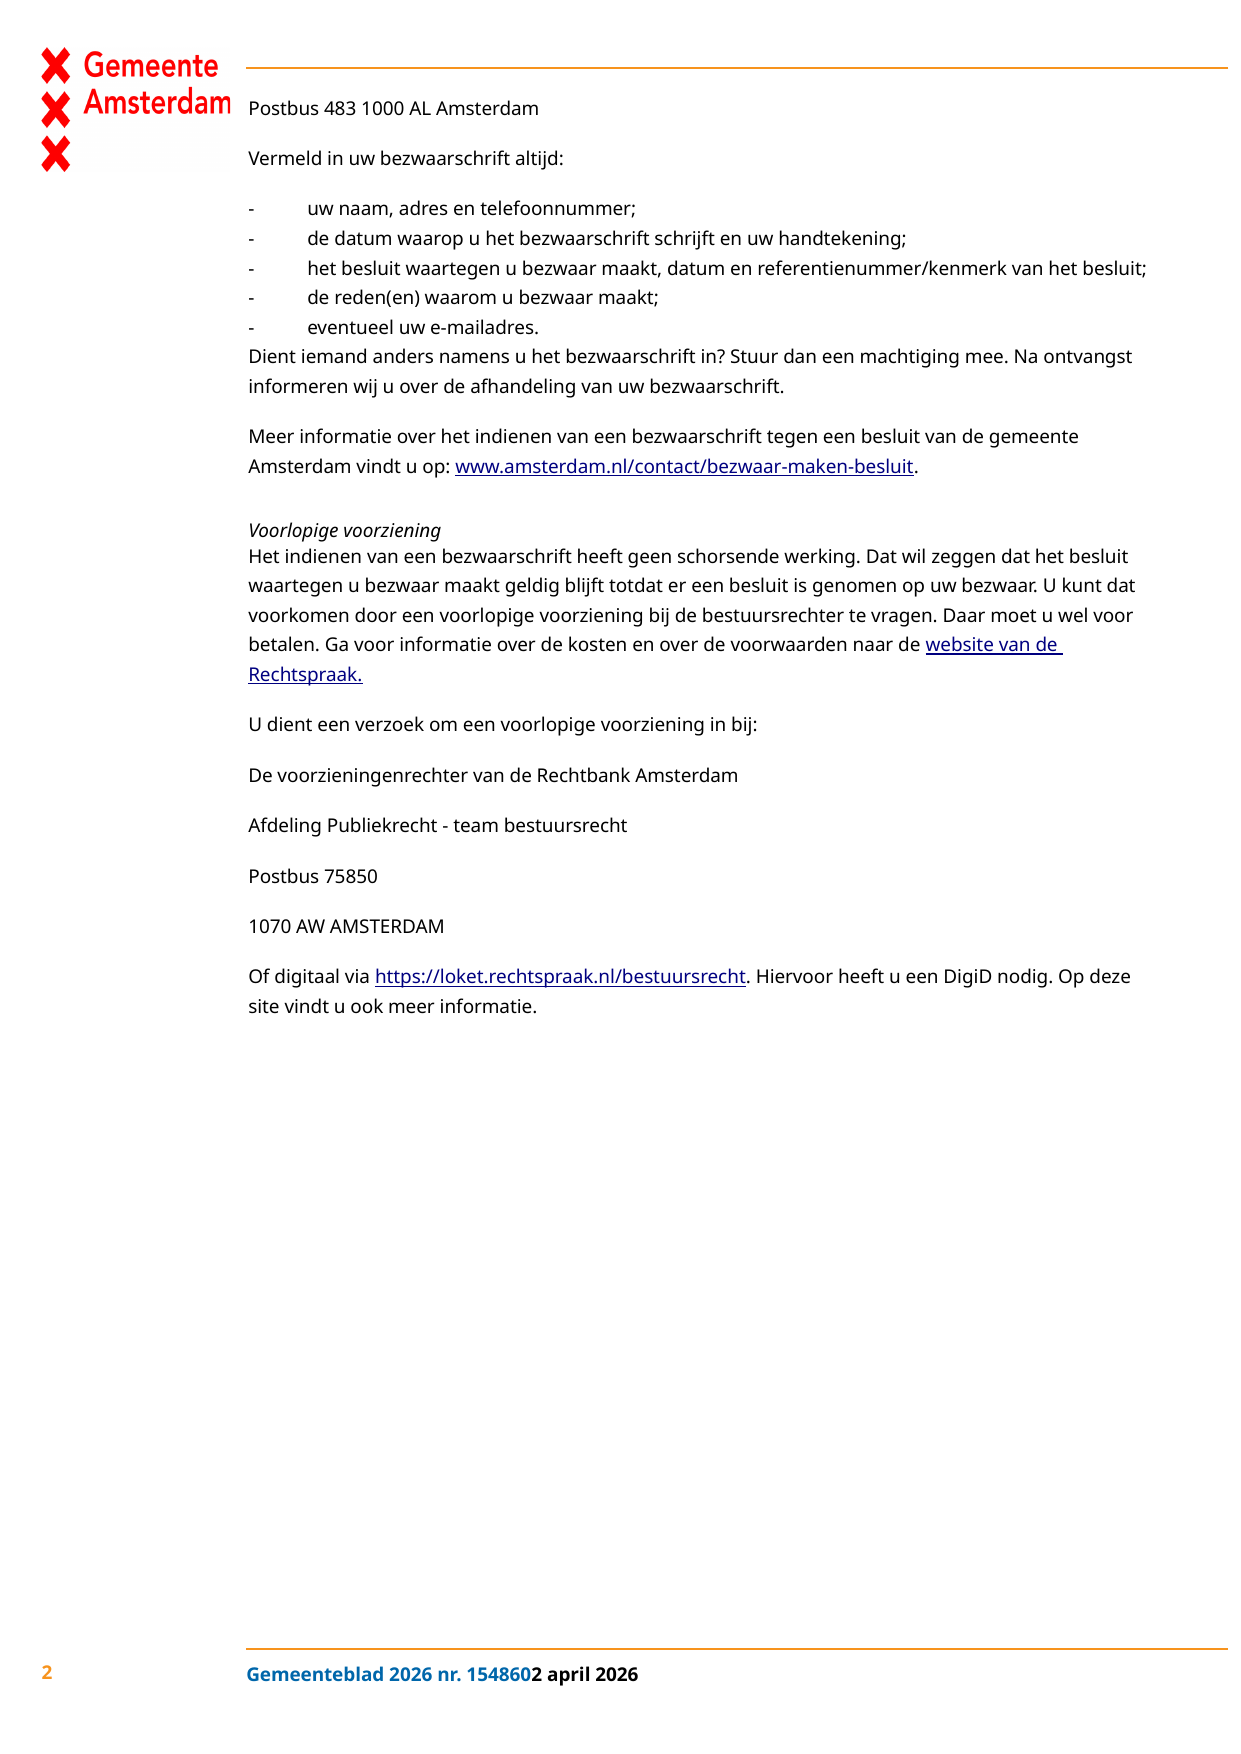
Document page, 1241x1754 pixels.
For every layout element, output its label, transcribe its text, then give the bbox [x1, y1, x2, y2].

text Of digitaal via https://loket.rechtspraak.nl/bestuursrecht. Hiervoor heeft u een DigiD nodig. Op deze site vindt u ook meer informatie. [248, 964, 1152, 1019]
text Meer informatie over het indienen van een bezwaarschrift tegen een besluit van de gemeente Amsterdam vindt u op: www.amsterdam.nl/contact/bezwaar-maken-besluit. [248, 423, 1152, 479]
text Dient iemand anders namens u het bezwaarschrift in? Stuur dan een machtiging mee. Na ontvangst informeren wij u over de afhandeling van uw bezwaarschrift. [248, 343, 1152, 399]
text Vermeld in uw bezwaarschrift altijd: [248, 145, 1152, 171]
picture [41, 47, 231, 172]
text De voorzieningenrechter van de Rechtbank Amsterdam [248, 762, 1152, 788]
list de reden(en) waarom u bezwaar maakt; [248, 284, 1152, 310]
text Het indienen van een bezwaarschrift heeft geen schorsende werking. Dat wil zeggen dat het besluit waartegen u bezwaar maakt geldig blijft totdat er een besluit is genomen op uw bezwaar. U kunt dat voorkomen door een voorlopige voorziening bij de bestuursrechter te vragen. Daar moet u wel voor betalen. Ga voor informatie over de kosten en over de voorwaarden naar de website van de Rechtspraak. [248, 543, 1152, 687]
list de datum waarop u het bezwaarschrift schrijft en uw handtekening; [248, 225, 1152, 251]
list eventueel uw e-mailadres. [248, 314, 1152, 340]
text U dient een verzoek om een voorlopige voorziening in bij: [248, 712, 1152, 737]
text 1070 AW AMSTERDAM [248, 913, 1152, 939]
text Voorlopige voorziening [248, 517, 1152, 543]
text Postbus 483 1000 AL Amsterdam [248, 95, 1152, 121]
list uw naam, adres en telefoonnummer; [248, 196, 1152, 221]
list het besluit waartegen u bezwaar maakt, datum en referentienummer/kenmerk van het besluit; [248, 255, 1152, 281]
text Postbus 75850 [248, 863, 1152, 888]
text Afdeling Publiekrecht - team bestuursrecht [248, 812, 1152, 838]
